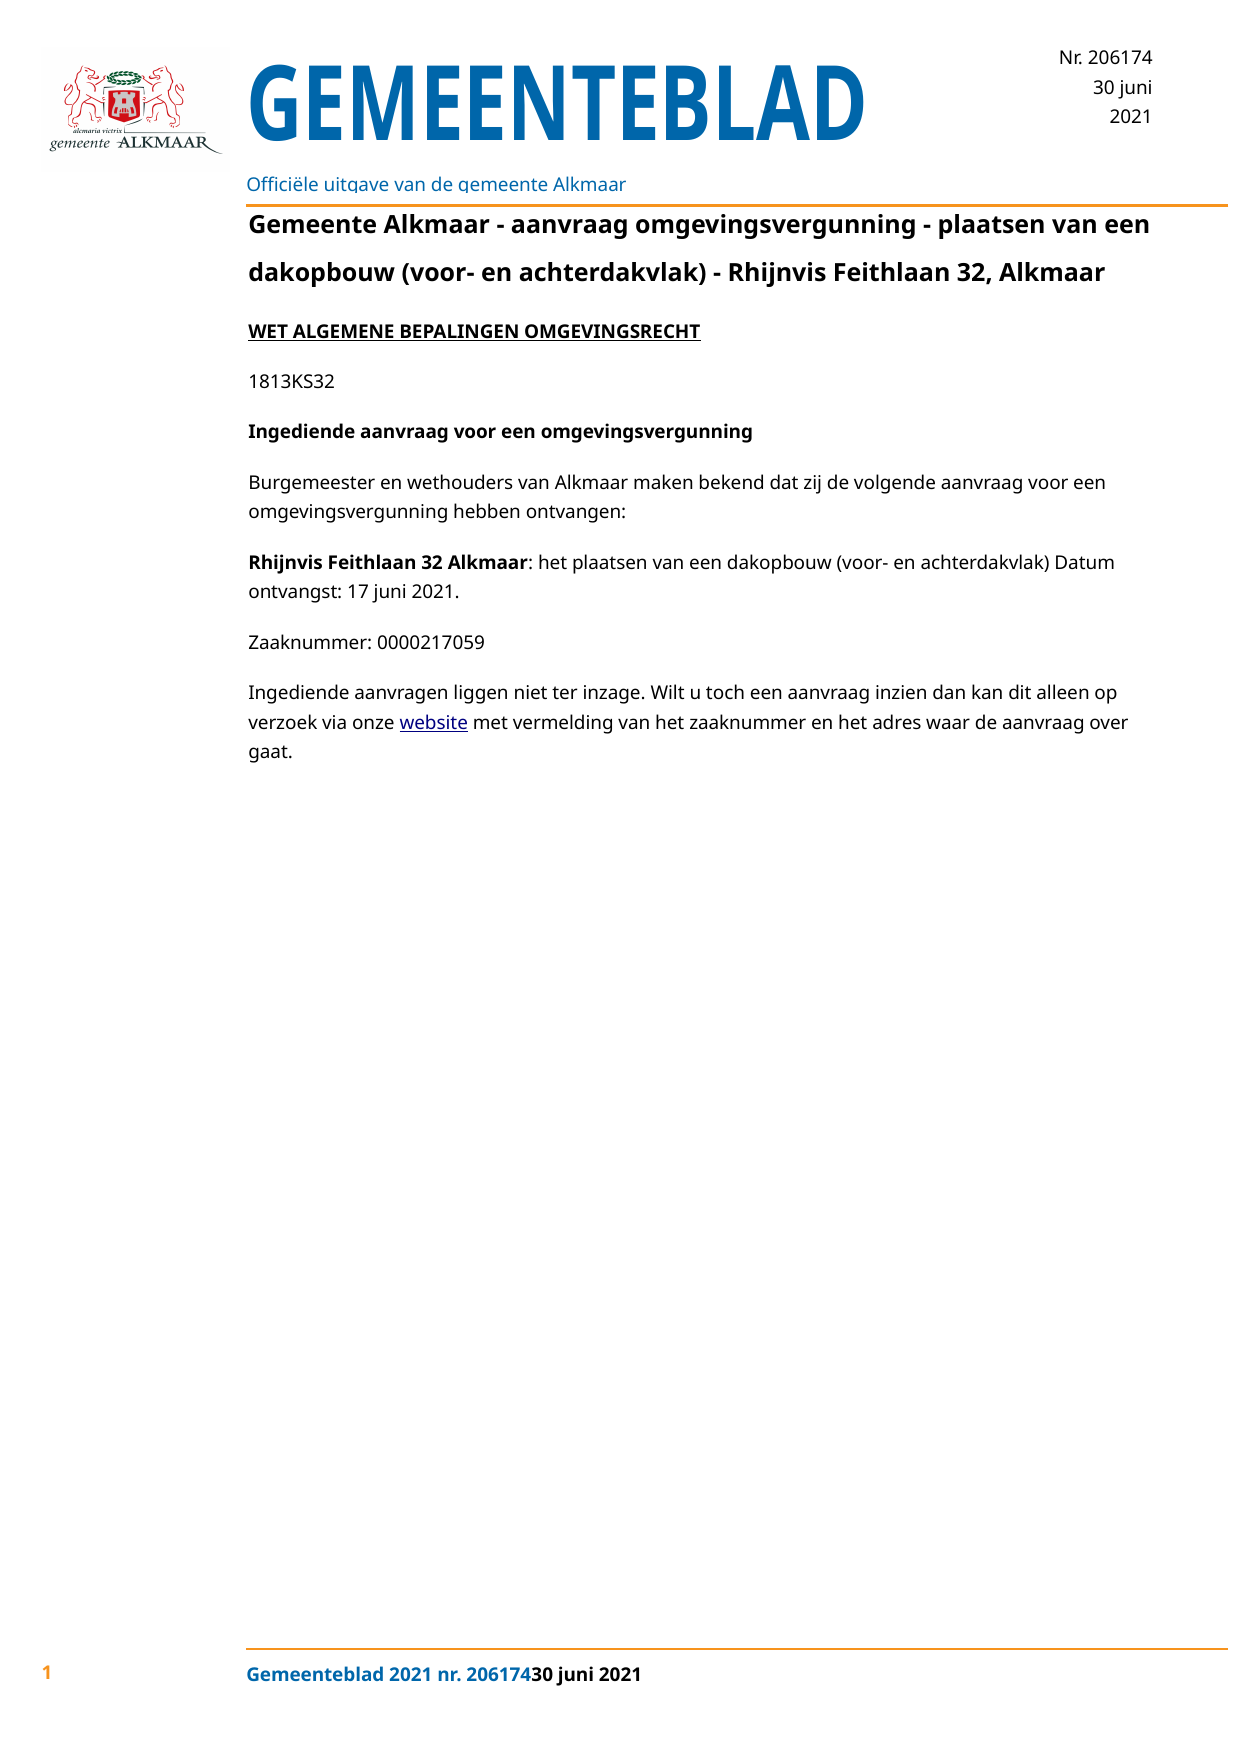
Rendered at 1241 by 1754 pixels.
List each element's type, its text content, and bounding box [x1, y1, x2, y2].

text 1813KS32 [248, 368, 1152, 394]
text Burgemeester en wethouders van Alkmaar maken bekend dat zij de volgende aanvraag voor een omgevingsvergunning hebben ontvangen: [248, 469, 1152, 524]
text Ingediende aanvraag voor een omgevingsvergunning [248, 419, 1152, 444]
text Rhijnvis Feithlaan 32 Alkmaar: het plaatsen van een dakopbouw (voor- en achterdakvlak) Datum ontvangst: 17 juni 2021. [248, 549, 1152, 604]
text Ingediende aanvragen liggen niet ter inzage. Wilt u toch een aanvraag inzien dan kan dit alleen op verzoek via onze website met vermelding van het zaaknummer en het adres waar de aanvraag over gaat. [248, 679, 1152, 764]
picture [41, 47, 231, 172]
text WET ALGEMENE BEPALINGEN OMGEVINGSRECHT [248, 318, 1152, 344]
text Zaaknummer: 0000217059 [248, 629, 1152, 655]
text Gemeente Alkmaar - aanvraag omgevingsvergunning - plaatsen van een dakopbouw (voor- en achterdakvlak) - Rhijnvis Feithlaan 32, Alkmaar [248, 207, 1152, 288]
